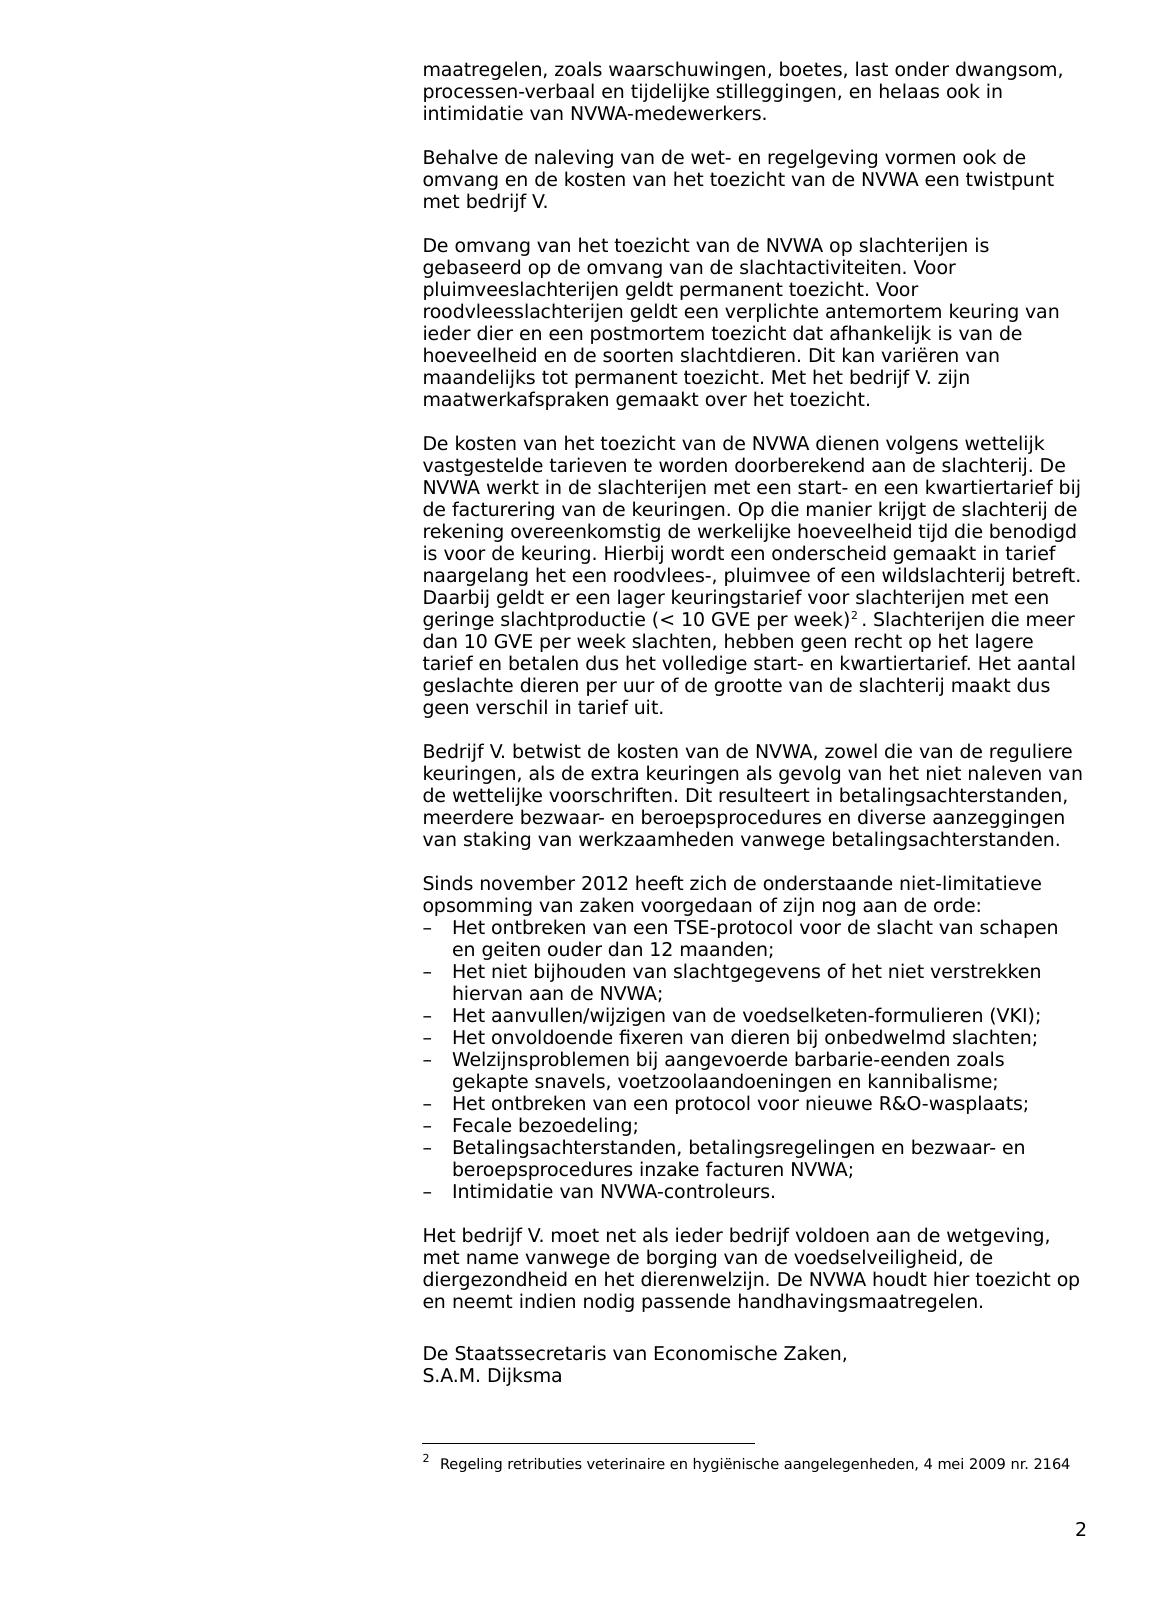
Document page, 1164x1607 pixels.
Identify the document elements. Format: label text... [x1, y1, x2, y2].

text Het bedrijf V. moet net als ieder bedrijf voldoen aan de wetgeving, met name vanwege de borging van de voedselveiligheid, de diergezondheid en het dierenwelzijn. De NVWA houdt hier toezicht op en neemt indien nodig passende handhavingsmaatregelen. [422, 1225, 1087, 1313]
text De omvang van het toezicht van de NVWA op slachterijen is gebaseerd op de omvang van de slachtactiviteiten. Voor pluimveeslachterijen geldt permanent toezicht. Voor roodvleesslachterijen geldt een verplichte antemortem keuring van ieder dier en een postmortem toezicht dat afhankelijk is van de hoeveelheid en de soorten slachtdieren. Dit kan variëren van maandelijks tot permanent toezicht. Met het bedrijf V. zijn maatwerkafspraken gemaakt over het toezicht. [422, 235, 1087, 411]
text Behalve de naleving van de wet- en regelgeving vormen ook de omvang en de kosten van het toezicht van de NVWA een twistpunt met bedrijf V. [422, 147, 1087, 213]
text – Het onvoldoende fixeren van dieren bij onbedwelmd slachten; [422, 1027, 1087, 1049]
text Sinds november 2012 heeft zich de onderstaande niet-limitatieve opsomming van zaken voorgedaan of zijn nog aan de orde: [422, 873, 1087, 917]
text – Fecale bezoedeling; [422, 1115, 1087, 1137]
text – Het aanvullen/wijzigen van de voedselketen-formulieren (VKI); [422, 1005, 1087, 1027]
text Regeling retributies veterinaire en hygiënische aangelegenheden, 4 mei 2009 nr. 2164 [422, 1452, 1087, 1474]
text maatregelen, zoals waarschuwingen, boetes, last onder dwangsom, processen-verbaal en tijdelijke stilleggingen, en helaas ook in intimidatie van NVWA-medewerkers. [422, 59, 1087, 125]
text – Het niet bijhouden van slachtgegevens of het niet verstrekken hiervan aan de NVWA; [422, 961, 1087, 1005]
text Bedrijf V. betwist de kosten van de NVWA, zowel die van de reguliere keuringen, als de extra keuringen als gevolg van het niet naleven van de wettelijke voorschriften. Dit resulteert in betalingsachterstanden, meerdere bezwaar- en beroepsprocedures en diverse aanzeggingen van staking van werkzaamheden vanwege betalingsachterstanden. [422, 741, 1087, 851]
text – Betalingsachterstanden, betalingsregelingen en bezwaar- en beroepsprocedures inzake facturen NVWA; [422, 1137, 1087, 1181]
text – Welzijnsproblemen bij aangevoerde barbarie-eenden zoals gekapte snavels, voetzoolaandoeningen en kannibalisme; [422, 1049, 1087, 1093]
text – Intimidatie van NVWA-controleurs. [422, 1181, 1087, 1203]
text De kosten van het toezicht van de NVWA dienen volgens wettelijk vastgestelde tarieven te worden doorberekend aan de slachterij. De NVWA werkt in de slachterijen met een start- en een kwartiertarief bij de facturering van de keuringen. Op die manier krijgt de slachterij de rekening overeenkomstig de werkelijke hoeveelheid tijd die benodigd is voor de keuring. Hierbij wordt een onderscheid gemaakt in tarief naargelang het een roodvlees-, pluimvee of een wildslachterij betreft. Daarbij geldt er een lager keuringstarief voor slachterijen met een geringe slachtproductie (< 10 GVE per week). Slachterijen die meer dan 10 GVE per week slachten, hebben geen recht op het lagere tarief en betalen dus het volledige start- en kwartiertarief. Het aantal geslachte dieren per uur of de grootte van de slachterij maakt dus geen verschil in tarief uit. [422, 433, 1087, 719]
text – Het ontbreken van een TSE-protocol voor de slacht van schapen en geiten ouder dan 12 maanden; [422, 917, 1087, 961]
text De Staatssecretaris van Economische Zaken, S.A.M. Dijksma [422, 1343, 1087, 1387]
text – Het ontbreken van een protocol voor nieuwe R&O-wasplaats; [422, 1093, 1087, 1115]
